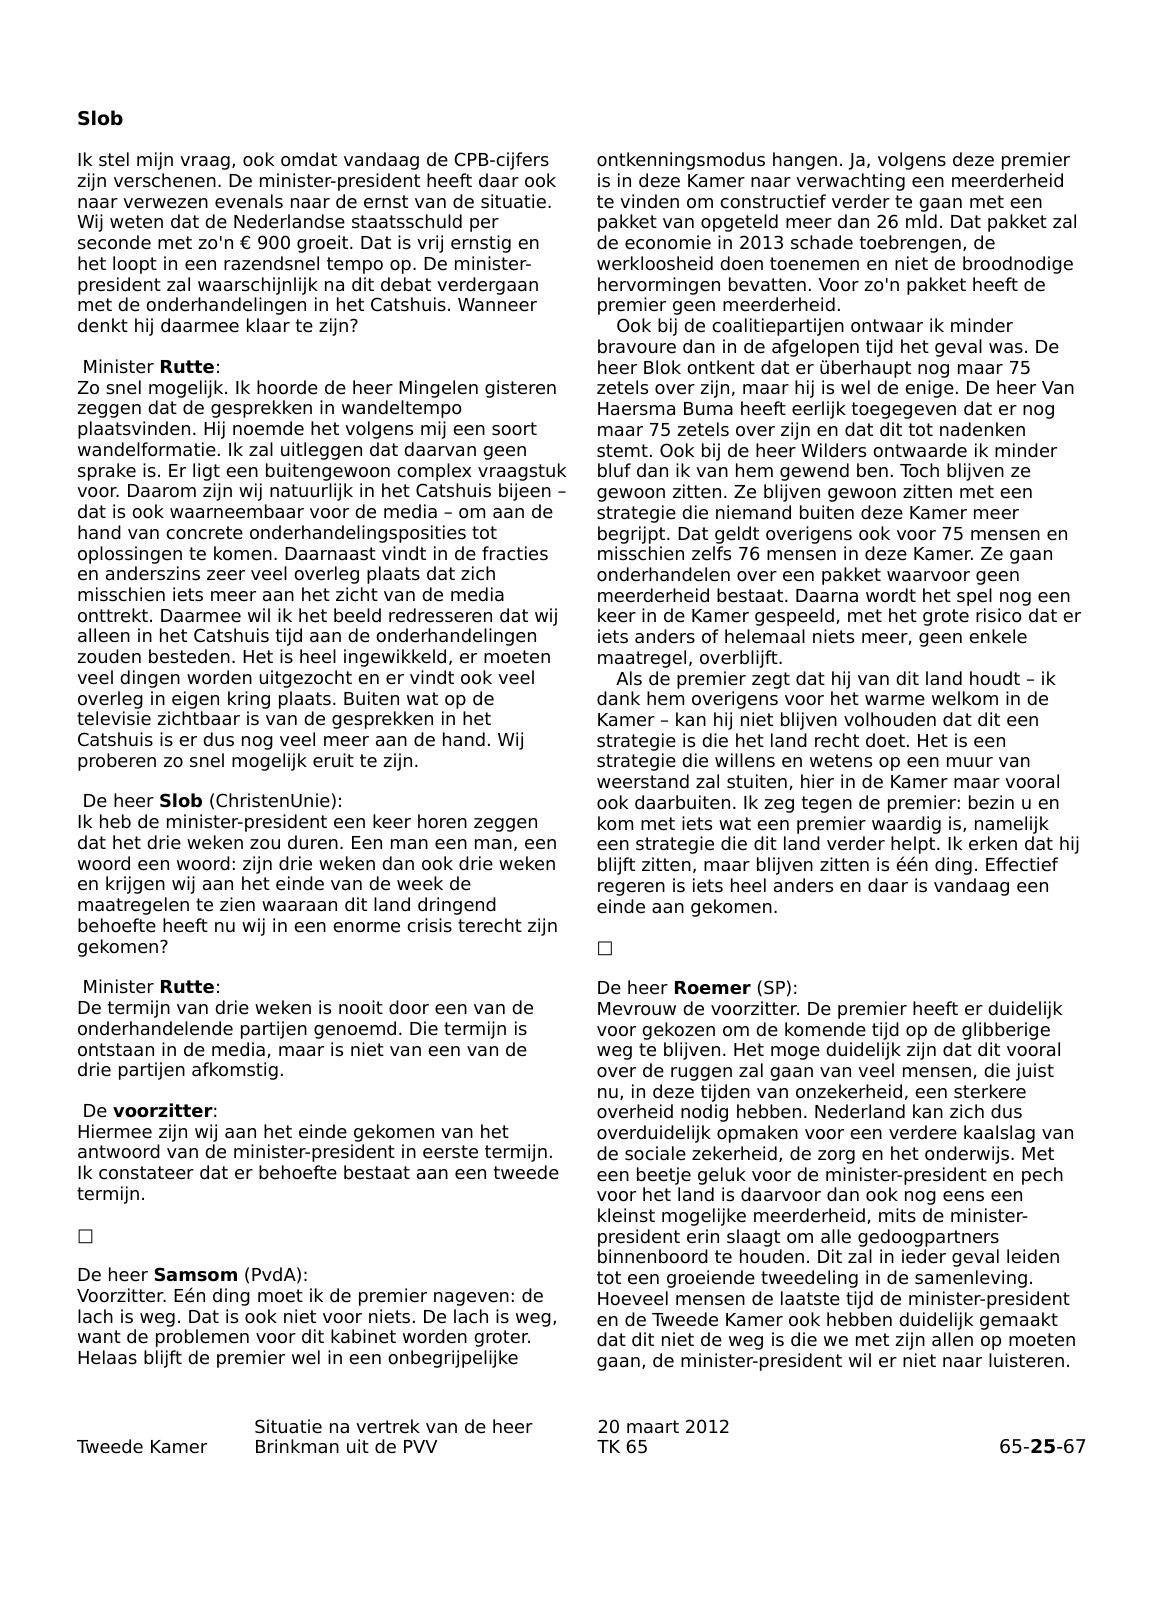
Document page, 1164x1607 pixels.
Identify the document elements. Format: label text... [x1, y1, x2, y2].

text Voorzitter. Eén ding moet ik de premier nageven: de lach is weg. Dat is ook niet voor niets. De lach is weg, want de problemen voor dit kabinet worden groter. Helaas blijft de premier wel in een onbegrijpelijke [77, 1286, 567, 1369]
text De heer Slob (ChristenUnie): [77, 791, 567, 812]
text Minister Rutte: [77, 357, 567, 377]
text Mevrouw de voorzitter. De premier heeft er duidelijk voor gekozen om de komende tijd op de glibberige weg te blijven. Het moge duidelijk zijn dat dit vooral over de ruggen zal gaan van veel mensen, die juist nu, in deze tijden van onzekerheid, een sterkere overheid nodig hebben. Nederland kan zich dus overduidelijk opmaken voor een verdere kaalslag van de sociale zekerheid, de zorg en het onderwijs. Met een beetje geluk voor de minister-president en pech voor het land is daarvoor dan ook nog eens een kleinst mogelijke meerderheid, mits de minister-president erin slaagt om alle gedoogpartners binnenboord te houden. Dit zal in ieder geval leiden tot een groeiende tweedeling in de samenleving. Hoeveel mensen de laatste tijd de minister-president en de Tweede Kamer ook hebben duidelijk gemaakt dat dit niet de weg is die we met zijn allen op moeten gaan, de minister-president wil er niet naar luisteren. [596, 999, 1087, 1372]
text De termijn van drie weken is nooit door een van de onderhandelende partijen genoemd. Die termijn is ontstaan in de media, maar is niet van een van de drie partijen afkomstig. [77, 998, 567, 1081]
text Hiermee zijn wij aan het einde gekomen van het antwoord van de minister-president in eerste termijn. Ik constateer dat er behoefte bestaat aan een tweede termijn. [77, 1122, 567, 1204]
text Ik stel mijn vraag, ook omdat vandaag de CPB-cijfers zijn verschenen. De minister-president heeft daar ook naar verwezen evenals naar de ernst van de situatie. Wij weten dat de Nederlandse staatsschuld per seconde met zo'n € 900 groeit. Dat is vrij ernstig en het loopt in een razendsnel tempo op. De minister-president zal waarschijnlijk na dit debat verdergaan met de onderhandelingen in het Catshuis. Wanneer denkt hij daarmee klaar te zijn? [77, 150, 567, 337]
text Minister Rutte: [77, 977, 567, 998]
text De heer Roemer (SP): [596, 978, 1087, 999]
text ontkenningsmodus hangen. Ja, volgens deze premier is in deze Kamer naar verwachting een meerderheid te vinden om constructief verder te gaan met een pakket van opgeteld meer dan 26 mld. Dat pakket zal de economie in 2013 schade toebrengen, de werkloosheid doen toenemen en niet de broodnodige hervormingen bevatten. Voor zo'n pakket heeft de premier geen meerderheid. [596, 150, 1087, 316]
text De voorzitter: [77, 1101, 567, 1122]
text Ik heb de minister-president een keer horen zeggen dat het drie weken zou duren. Een man een man, een woord een woord: zijn drie weken dan ook drie weken en krijgen wij aan het einde van de week de maatregelen te zien waaraan dit land dringend behoefte heeft nu wij in een enorme crisis terecht zijn gekomen? [77, 812, 567, 957]
text Zo snel mogelijk. Ik hoorde de heer Mingelen gisteren zeggen dat de gesprekken in wandeltempo plaatsvinden. Hij noemde het volgens mij een soort wandelformatie. Ik zal uitleggen dat daarvan geen sprake is. Er ligt een buitengewoon complex vraagstuk voor. Daarom zijn wij natuurlijk in het Catshuis bijeen – dat is ook waarneembaar voor de media – om aan de hand van concrete onderhandelingsposities tot oplossingen te komen. Daarnaast vindt in de fracties en anderszins zeer veel overleg plaats dat zich misschien iets meer aan het zicht van de media onttrekt. Daarmee wil ik het beeld redresseren dat wij alleen in het Catshuis tijd aan de onderhandelingen zouden besteden. Het is heel ingewikkeld, er moeten veel dingen worden uitgezocht en er vindt ook veel overleg in eigen kring plaats. Buiten wat op de televisie zichtbaar is van de gesprekken in het Catshuis is er dus nog veel meer aan de hand. Wij proberen zo snel mogelijk eruit te zijn. [77, 377, 567, 771]
text □ [77, 1224, 567, 1245]
text De heer Samsom (PvdA): [77, 1265, 567, 1286]
text Ook bij de coalitiepartijen ontwaar ik minder bravoure dan in de afgelopen tijd het geval was. De heer Blok ontkent dat er überhaupt nog maar 75 zetels over zijn, maar hij is wel de enige. De heer Van Haersma Buma heeft eerlijk toegegeven dat er nog maar 75 zetels over zijn en dat dit tot nadenken stemt. Ook bij de heer Wilders ontwaarde ik minder bluf dan ik van hem gewend ben. Toch blijven ze gewoon zitten. Ze blijven gewoon zitten met een strategie die niemand buiten deze Kamer meer begrijpt. Dat geldt overigens ook voor 75 mensen en misschien zelfs 76 mensen in deze Kamer. Ze gaan onderhandelen over een pakket waarvoor geen meerderheid bestaat. Daarna wordt het spel nog een keer in de Kamer gespeeld, met het grote risico dat er iets anders of helemaal niets meer, geen enkele maatregel, overblijft. [596, 316, 1087, 668]
text □ [596, 937, 1087, 958]
text Als de premier zegt dat hij van dit land houdt – ik dank hem overigens voor het warme welkom in de Kamer – kan hij niet blijven volhouden dat dit een strategie is die het land recht doet. Het is een strategie die willens en wetens op een muur van weerstand zal stuiten, hier in de Kamer maar vooral ook daarbuiten. Ik zeg tegen de premier: bezin u en kom met iets wat een premier waardig is, namelijk een strategie die dit land verder helpt. Ik erken dat hij blijft zitten, maar blijven zitten is één ding. Effectief regeren is iets heel anders en daar is vandaag een einde aan gekomen. [596, 668, 1087, 917]
